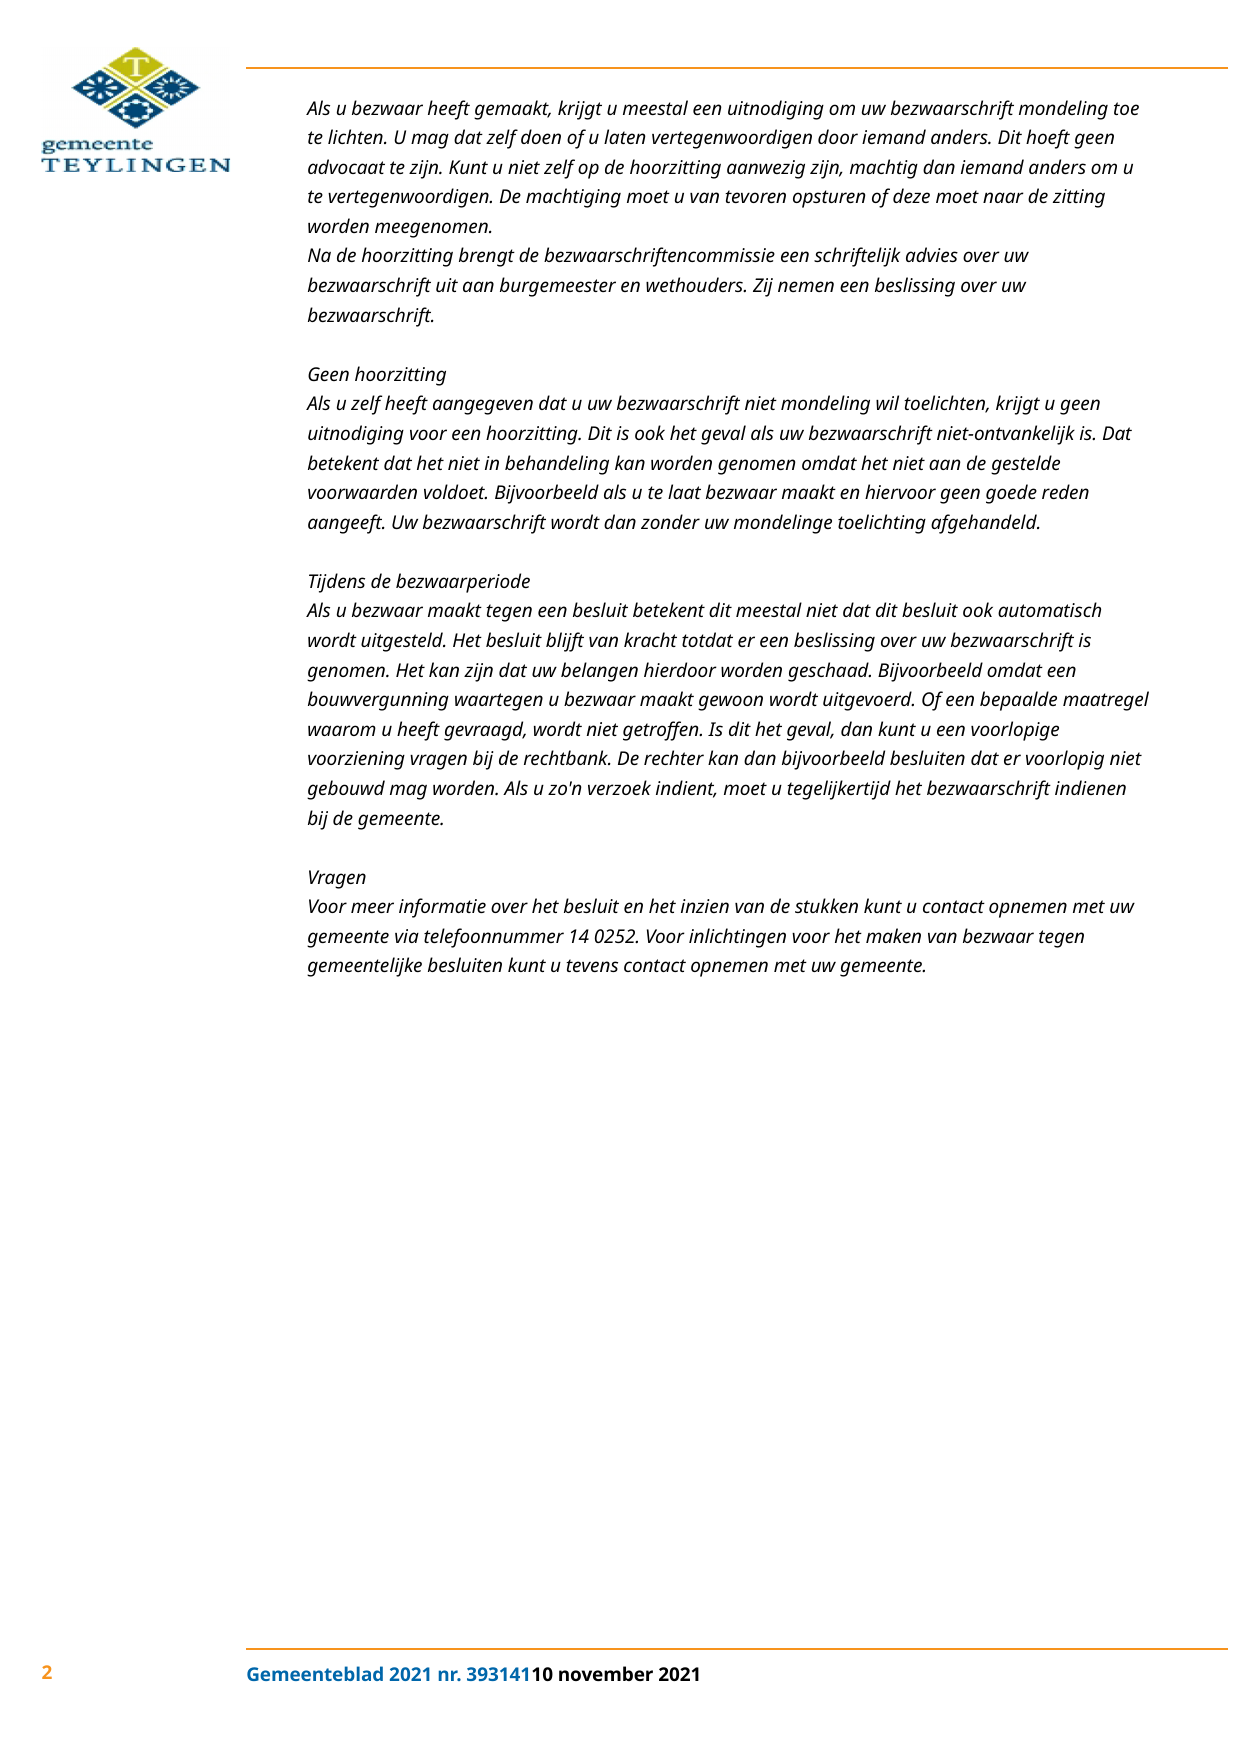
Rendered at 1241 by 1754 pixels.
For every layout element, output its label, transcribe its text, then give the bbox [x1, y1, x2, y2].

list Als u bezwaar heeft gemaakt, krijgt u meestal een uitnodiging om uw bezwaarschrift mondeling toe te lichten. U mag dat zelf doen of u laten vertegenwoordigen door iemand anders. Dit hoeft geen advocaat te zijn. Kunt u niet zelf op de hoorzitting aanwezig zijn, machtig dan iemand anders om u te vertegenwoordigen. De machtiging moet u van tevoren opsturen of deze moet naar de zitting worden meegenomen. [248, 95, 1152, 239]
list Vragen [248, 864, 1152, 890]
list Als u zelf heeft aangegeven dat u uw bezwaarschrift niet mondeling wil toelichten, krijgt u geen uitnodiging voor een hoorzitting. Dit is ook het geval als uw bezwaarschrift niet-ontvankelijk is. Dat betekent dat het niet in behandeling kan worden genomen omdat het niet aan de gestelde voorwaarden voldoet. Bijvoorbeeld als u te laat bezwaar maakt en hiervoor geen goede reden aangeeft. Uw bezwaarschrift wordt dan zonder uw mondelinge toelichting afgehandeld. [248, 391, 1152, 535]
picture [41, 47, 231, 172]
list Na de hoorzitting brengt de bezwaarschriftencommissie een schriftelijk advies over uw bezwaarschrift uit aan burgemeester en wethouders. Zij nemen een beslissing over uw bezwaarschrift. [248, 243, 1152, 328]
list Als u bezwaar maakt tegen een besluit betekent dit meestal niet dat dit besluit ook automatisch wordt uitgesteld. Het besluit blijft van kracht totdat er een beslissing over uw bezwaarschrift is genomen. Het kan zijn dat uw belangen hierdoor worden geschaad. Bijvoorbeeld omdat een bouwvergunning waartegen u bezwaar maakt gewoon wordt uitgevoerd. Of een bepaalde maatregel waarom u heeft gevraagd, wordt niet getroffen. Is dit het geval, dan kunt u een voorlopige voorziening vragen bij de rechtbank. De rechter kan dan bijvoorbeeld besluiten dat er voorlopig niet gebouwd mag worden. Als u zo'n verzoek indient, moet u tegelijkertijd het bezwaarschrift indienen bij de gemeente. [248, 598, 1152, 831]
list Geen hoorzitting [248, 361, 1152, 387]
list Voor meer informatie over het besluit en het inzien van de stukken kunt u contact opnemen met uw gemeente via telefoonnummer 14 0252. Voor inlichtingen voor het maken van bezwaar tegen gemeentelijke besluiten kunt u tevens contact opnemen met uw gemeente. [248, 893, 1152, 978]
list Tijdens de bezwaarperiode [248, 568, 1152, 594]
